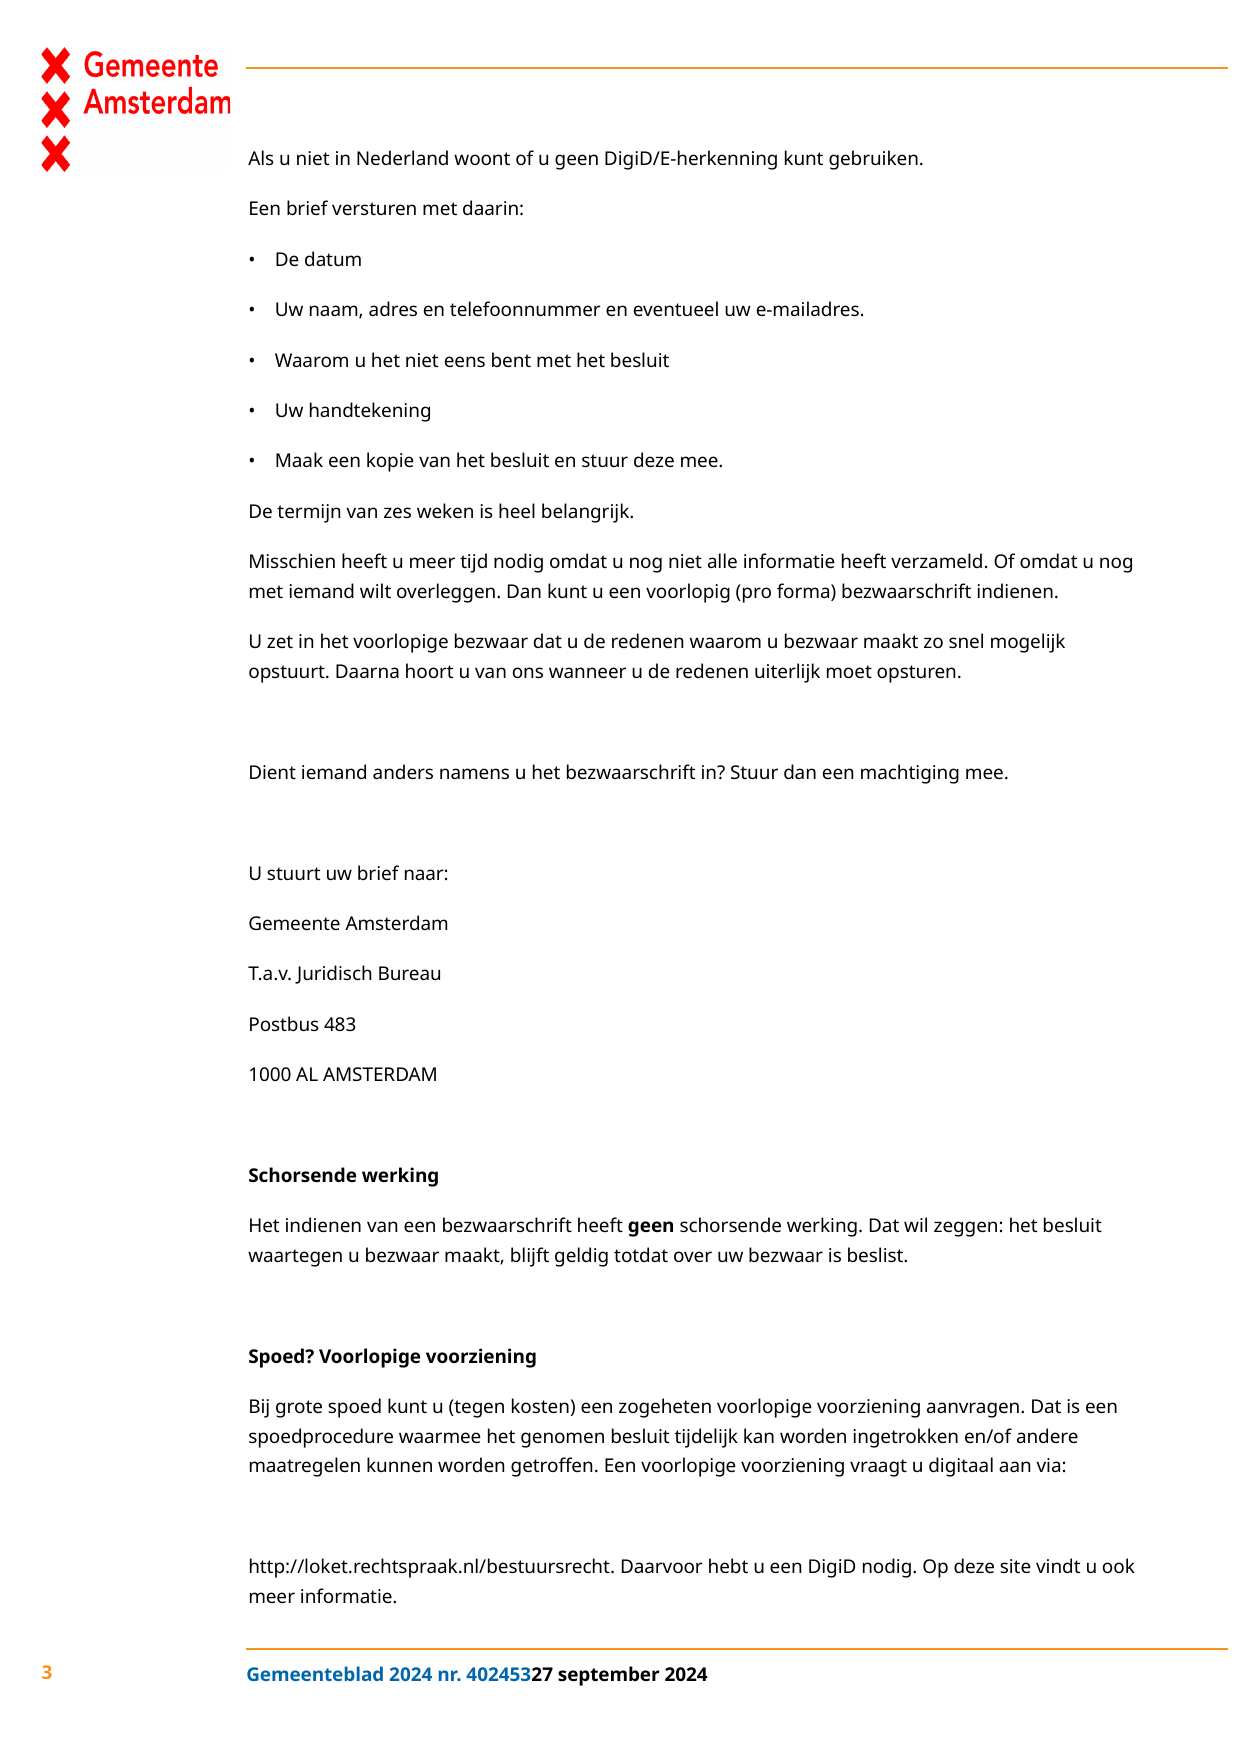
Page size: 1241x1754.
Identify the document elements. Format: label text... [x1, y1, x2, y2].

text Schorsende werking [248, 1162, 1152, 1188]
text Spoed? Voorlopige voorziening [248, 1343, 1152, 1369]
text http://loket.rechtspraak.nl/bestuursrecht. Daarvoor hebt u een DigiD nodig. Op deze site vindt u ook meer informatie. [248, 1553, 1152, 1609]
text U zet in het voorlopige bezwaar dat u de redenen waarom u bezwaar maakt zo snel mogelijk opstuurt. Daarna hoort u van ons wanneer u de redenen uiterlijk moet opsturen. [248, 628, 1152, 684]
text Misschien heeft u meer tijd nodig omdat u nog niet alle informatie heeft verzameld. Of omdat u nog met iemand wilt overleggen. Dan kunt u een voorlopig (pro forma) bezwaarschrift indienen. [248, 548, 1152, 604]
text De termijn van zes weken is heel belangrijk. [248, 498, 1152, 524]
text • Waarom u het niet eens bent met het besluit [248, 347, 1152, 373]
text • Uw naam, adres en telefoonnummer en eventueel uw e-mailadres. [248, 296, 1152, 322]
picture [41, 47, 231, 172]
text Het indienen van een bezwaarschrift heeft geen schorsende werking. Dat wil zeggen: het besluit waartegen u bezwaar maakt, blijft geldig totdat over uw bezwaar is beslist. [248, 1213, 1152, 1268]
text • De datum [248, 246, 1152, 272]
text Bij grote spoed kunt u (tegen kosten) een zogeheten voorlopige voorziening aanvragen. Dat is een spoedprocedure waarmee het genomen besluit tijdelijk kan worden ingetrokken en/of andere maatregelen kunnen worden getroffen. Een voorlopige voorziening vraagt u digitaal aan via: [248, 1393, 1152, 1478]
text Als u niet in Nederland woont of u geen DigiD/E-herkenning kunt gebruiken. [248, 145, 1152, 171]
text U stuurt uw brief naar: [248, 860, 1152, 886]
text Dient iemand anders namens u het bezwaarschrift in? Stuur dan een machtiging mee. [248, 759, 1152, 785]
text • Maak een kopie van het besluit en stuur deze mee. [248, 448, 1152, 473]
text Gemeente Amsterdam [248, 910, 1152, 936]
text • Uw handtekening [248, 397, 1152, 423]
text Een brief versturen met daarin: [248, 196, 1152, 221]
text 1000 AL AMSTERDAM [248, 1061, 1152, 1087]
text T.a.v. Juridisch Bureau [248, 961, 1152, 986]
text Postbus 483 [248, 1011, 1152, 1037]
